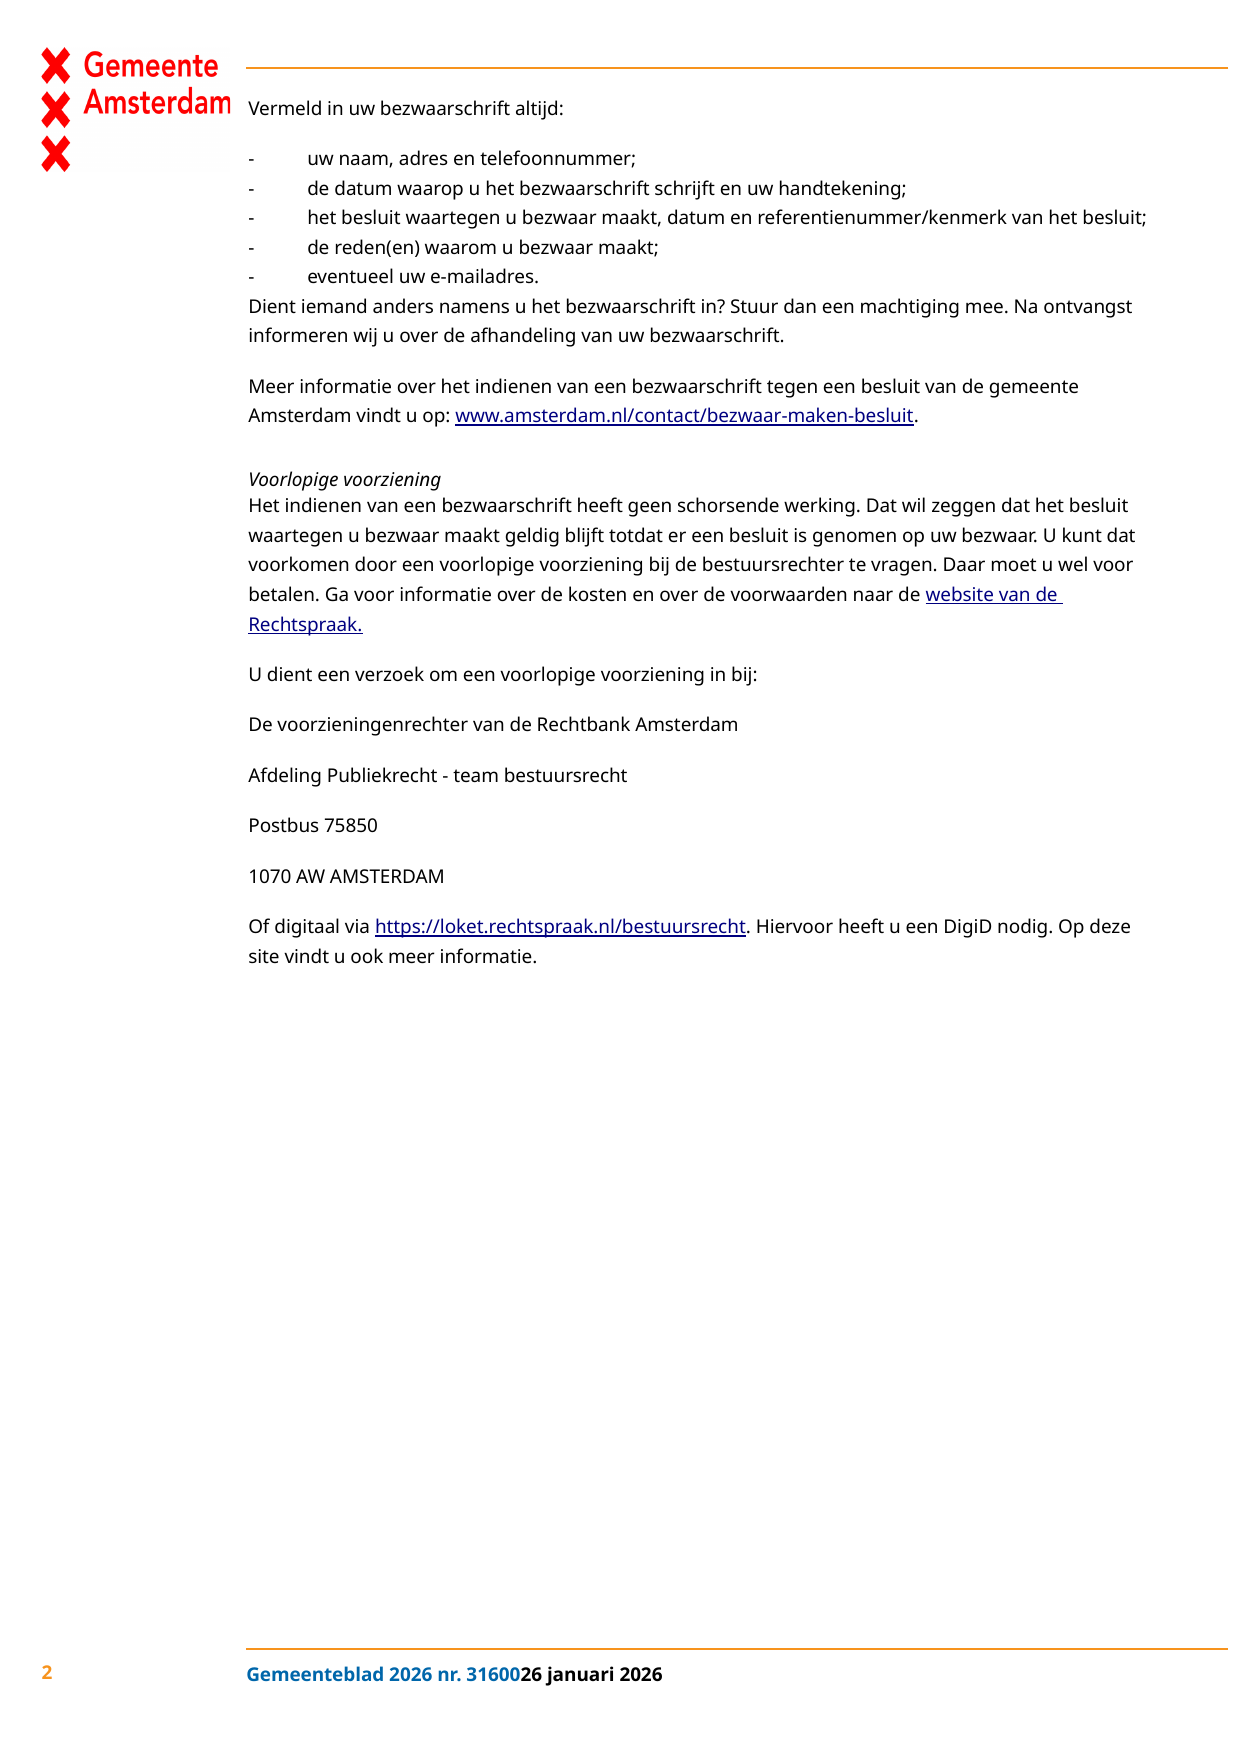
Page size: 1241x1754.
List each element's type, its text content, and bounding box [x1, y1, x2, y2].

text Afdeling Publiekrecht - team bestuursrecht [248, 762, 1152, 788]
list eventueel uw e-mailadres. [248, 263, 1152, 289]
list uw naam, adres en telefoonnummer; [248, 145, 1152, 171]
text Meer informatie over het indienen van een bezwaarschrift tegen een besluit van de gemeente Amsterdam vindt u op: www.amsterdam.nl/contact/bezwaar-maken-besluit. [248, 373, 1152, 428]
text U dient een verzoek om een voorlopige voorziening in bij: [248, 661, 1152, 687]
text Postbus 75850 [248, 812, 1152, 838]
text Of digitaal via https://loket.rechtspraak.nl/bestuursrecht. Hiervoor heeft u een DigiD nodig. Op deze site vindt u ook meer informatie. [248, 913, 1152, 968]
text Vermeld in uw bezwaarschrift altijd: [248, 95, 1152, 121]
text Voorlopige voorziening [248, 467, 1152, 492]
text De voorzieningenrechter van de Rechtbank Amsterdam [248, 712, 1152, 737]
text 1070 AW AMSTERDAM [248, 863, 1152, 888]
text Het indienen van een bezwaarschrift heeft geen schorsende werking. Dat wil zeggen dat het besluit waartegen u bezwaar maakt geldig blijft totdat er een besluit is genomen op uw bezwaar. U kunt dat voorkomen door een voorlopige voorziening bij de bestuursrechter te vragen. Daar moet u wel voor betalen. Ga voor informatie over de kosten en over de voorwaarden naar de website van de Rechtspraak. [248, 492, 1152, 636]
text Dient iemand anders namens u het bezwaarschrift in? Stuur dan een machtiging mee. Na ontvangst informeren wij u over de afhandeling van uw bezwaarschrift. [248, 293, 1152, 348]
list het besluit waartegen u bezwaar maakt, datum en referentienummer/kenmerk van het besluit; [248, 204, 1152, 230]
list de datum waarop u het bezwaarschrift schrijft en uw handtekening; [248, 175, 1152, 201]
list de reden(en) waarom u bezwaar maakt; [248, 234, 1152, 260]
picture [41, 47, 231, 172]
